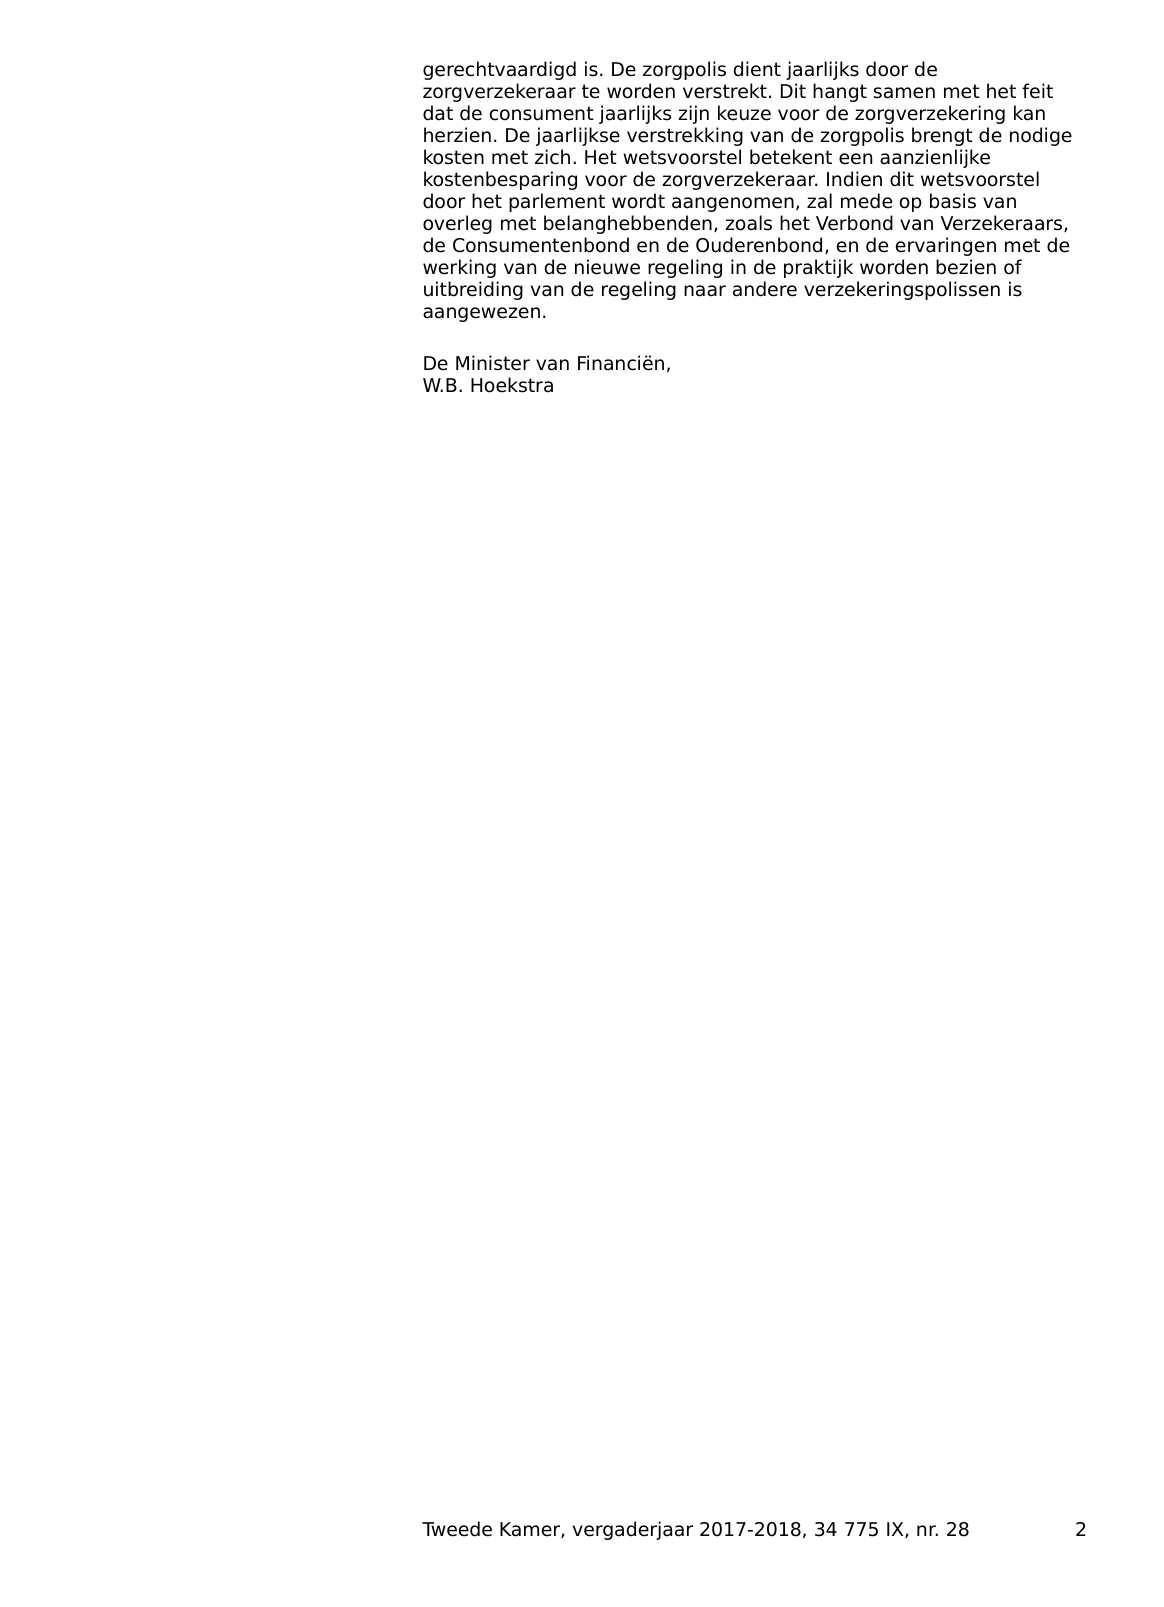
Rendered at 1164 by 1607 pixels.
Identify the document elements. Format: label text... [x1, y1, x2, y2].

text De Minister van Financiën, W.B. Hoekstra [422, 353, 1087, 397]
text gerechtvaardigd is. De zorgpolis dient jaarlijks door de zorgverzekeraar te worden verstrekt. Dit hangt samen met het feit dat de consument jaarlijks zijn keuze voor de zorgverzekering kan herzien. De jaarlijkse verstrekking van de zorgpolis brengt de nodige kosten met zich. Het wetsvoorstel betekent een aanzienlijke kostenbesparing voor de zorgverzekeraar. Indien dit wetsvoorstel door het parlement wordt aangenomen, zal mede op basis van overleg met belanghebbenden, zoals het Verbond van Verzekeraars, de Consumentenbond en de Ouderenbond, en de ervaringen met de werking van de nieuwe regeling in de praktijk worden bezien of uitbreiding van de regeling naar andere verzekeringspolissen is aangewezen. [422, 59, 1087, 323]
